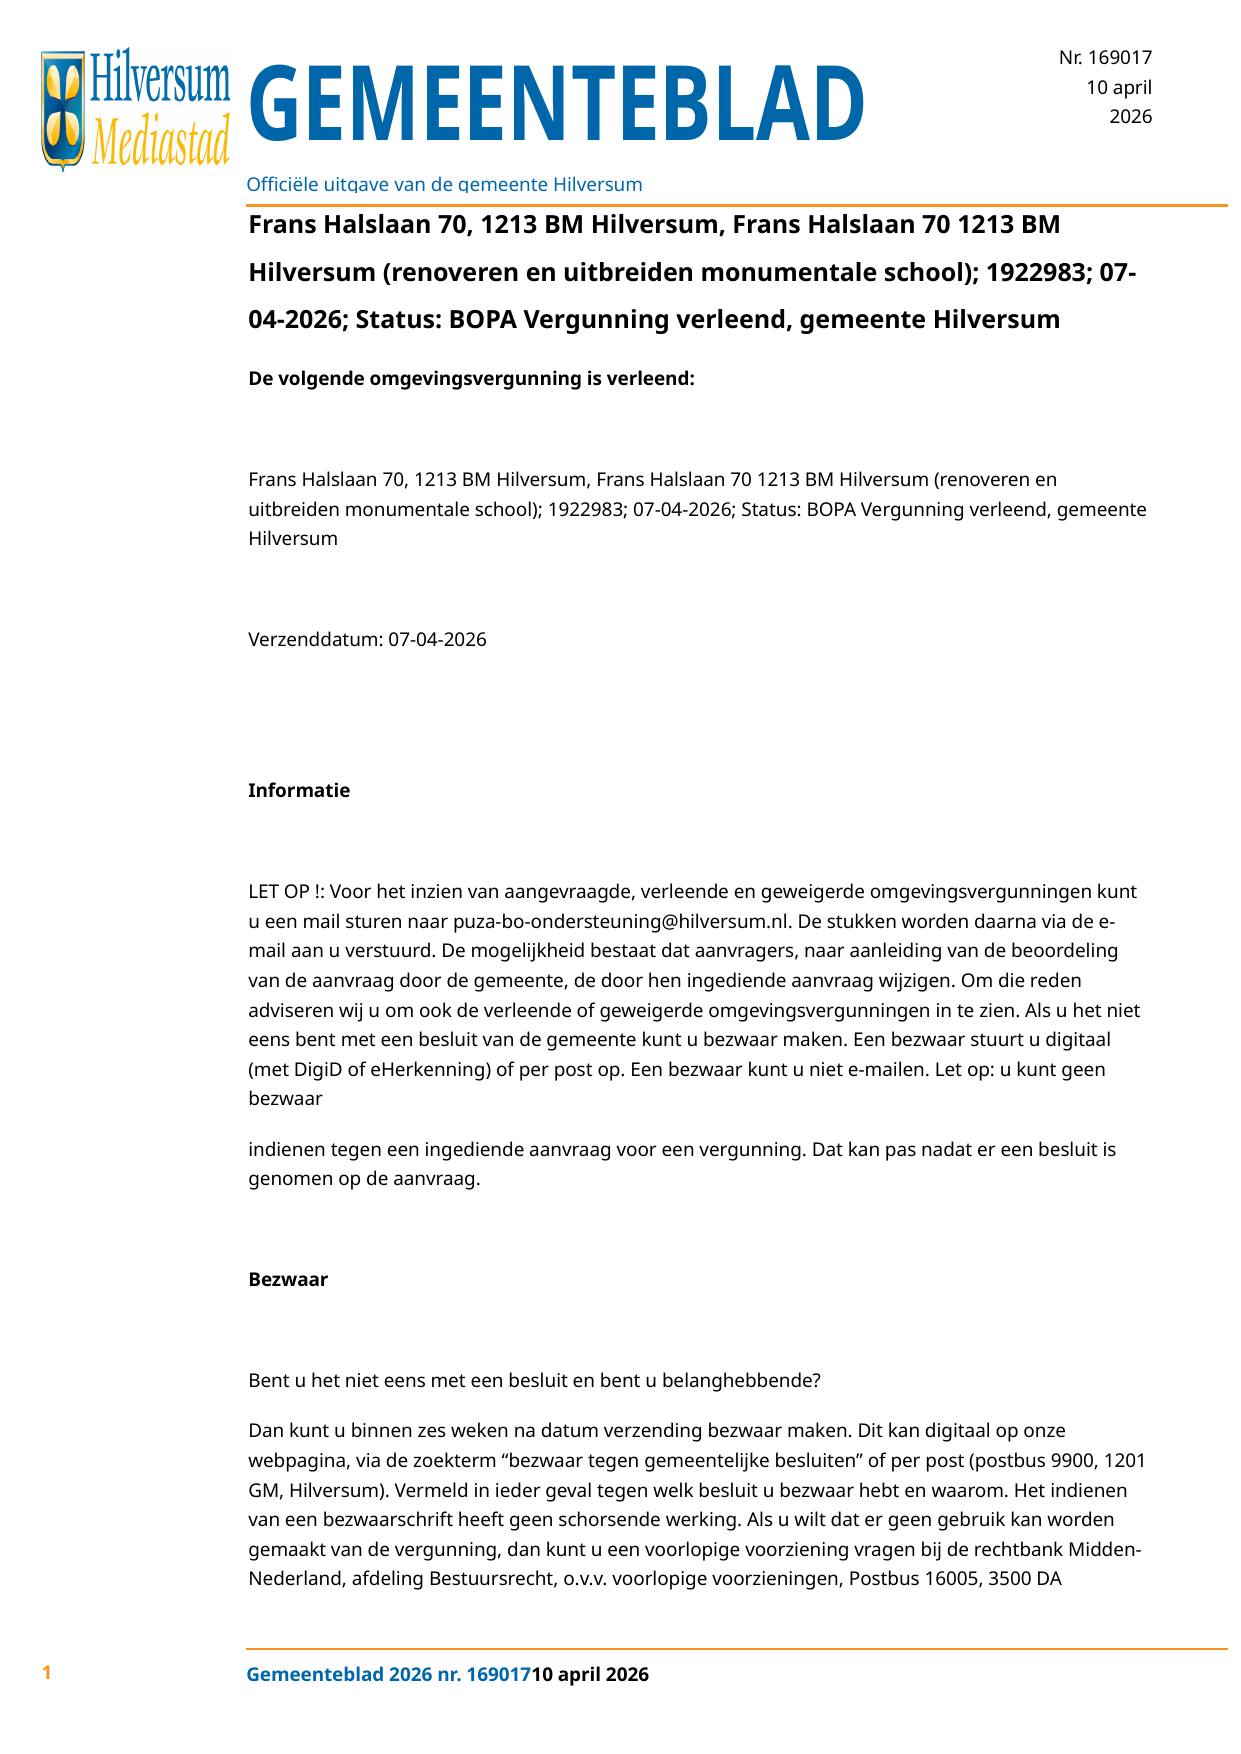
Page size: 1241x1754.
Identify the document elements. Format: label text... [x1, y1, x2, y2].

text Frans Halslaan 70, 1213 BM Hilversum, Frans Halslaan 70 1213 BM Hilversum (renoveren en uitbreiden monumentale school); 1922983; 07-04-2026; Status: BOPA Vergunning verleend, gemeente Hilversum [248, 466, 1152, 551]
text indienen tegen een ingediende aanvraag voor een vergunning. Dat kan pas nadat er een besluit is genomen op de aanvraag. [248, 1136, 1152, 1191]
text De volgende omgevingsvergunning is verleend: [248, 366, 1152, 391]
text Informatie [248, 778, 1152, 803]
text Bezwaar [248, 1266, 1152, 1292]
text Verzenddatum: 07-04-2026 [248, 626, 1152, 652]
picture [41, 47, 231, 172]
text LET OP !: Voor het inzien van aangevraagde, verleende en geweigerde omgevingsvergunningen kunt u een mail sturen naar puza-bo-ondersteuning@hilversum.nl. De stukken worden daarna via de e-mail aan u verstuurd. De mogelijkheid bestaat dat aanvragers, naar aanleiding van de beoordeling van de aanvraag door de gemeente, de door hen ingediende aanvraag wijzigen. Om die reden adviseren wij u om ook de verleende of geweigerde omgevingsvergunningen in te zien. Als u het niet eens bent met een besluit van de gemeente kunt u bezwaar maken. Een bezwaar stuurt u digitaal (met DigiD of eHerkenning) of per post op. Een bezwaar kunt u niet e-mailen. Let op: u kunt geen bezwaar [248, 878, 1152, 1111]
text Bent u het niet eens met een besluit en bent u belanghebbende? [248, 1367, 1152, 1393]
text Frans Halslaan 70, 1213 BM Hilversum, Frans Halslaan 70 1213 BM Hilversum (renoveren en uitbreiden monumentale school); 1922983; 07-04-2026; Status: BOPA Vergunning verleend, gemeente Hilversum [248, 207, 1152, 336]
text Dan kunt u binnen zes weken na datum verzending bezwaar maken. Dit kan digitaal op onze webpagina, via de zoekterm “bezwaar tegen gemeentelijke besluiten” of per post (postbus 9900, 1201 GM, Hilversum). Vermeld in ieder geval tegen welk besluit u bezwaar hebt en waarom. Het indienen van een bezwaarschrift heeft geen schorsende werking. Als u wilt dat er geen gebruik kan worden gemaakt van de vergunning, dan kunt u een voorlopige voorziening vragen bij de rechtbank Midden-Nederland, afdeling Bestuursrecht, o.v.v. voorlopige voorzieningen, Postbus 16005, 3500 DA [248, 1418, 1152, 1591]
